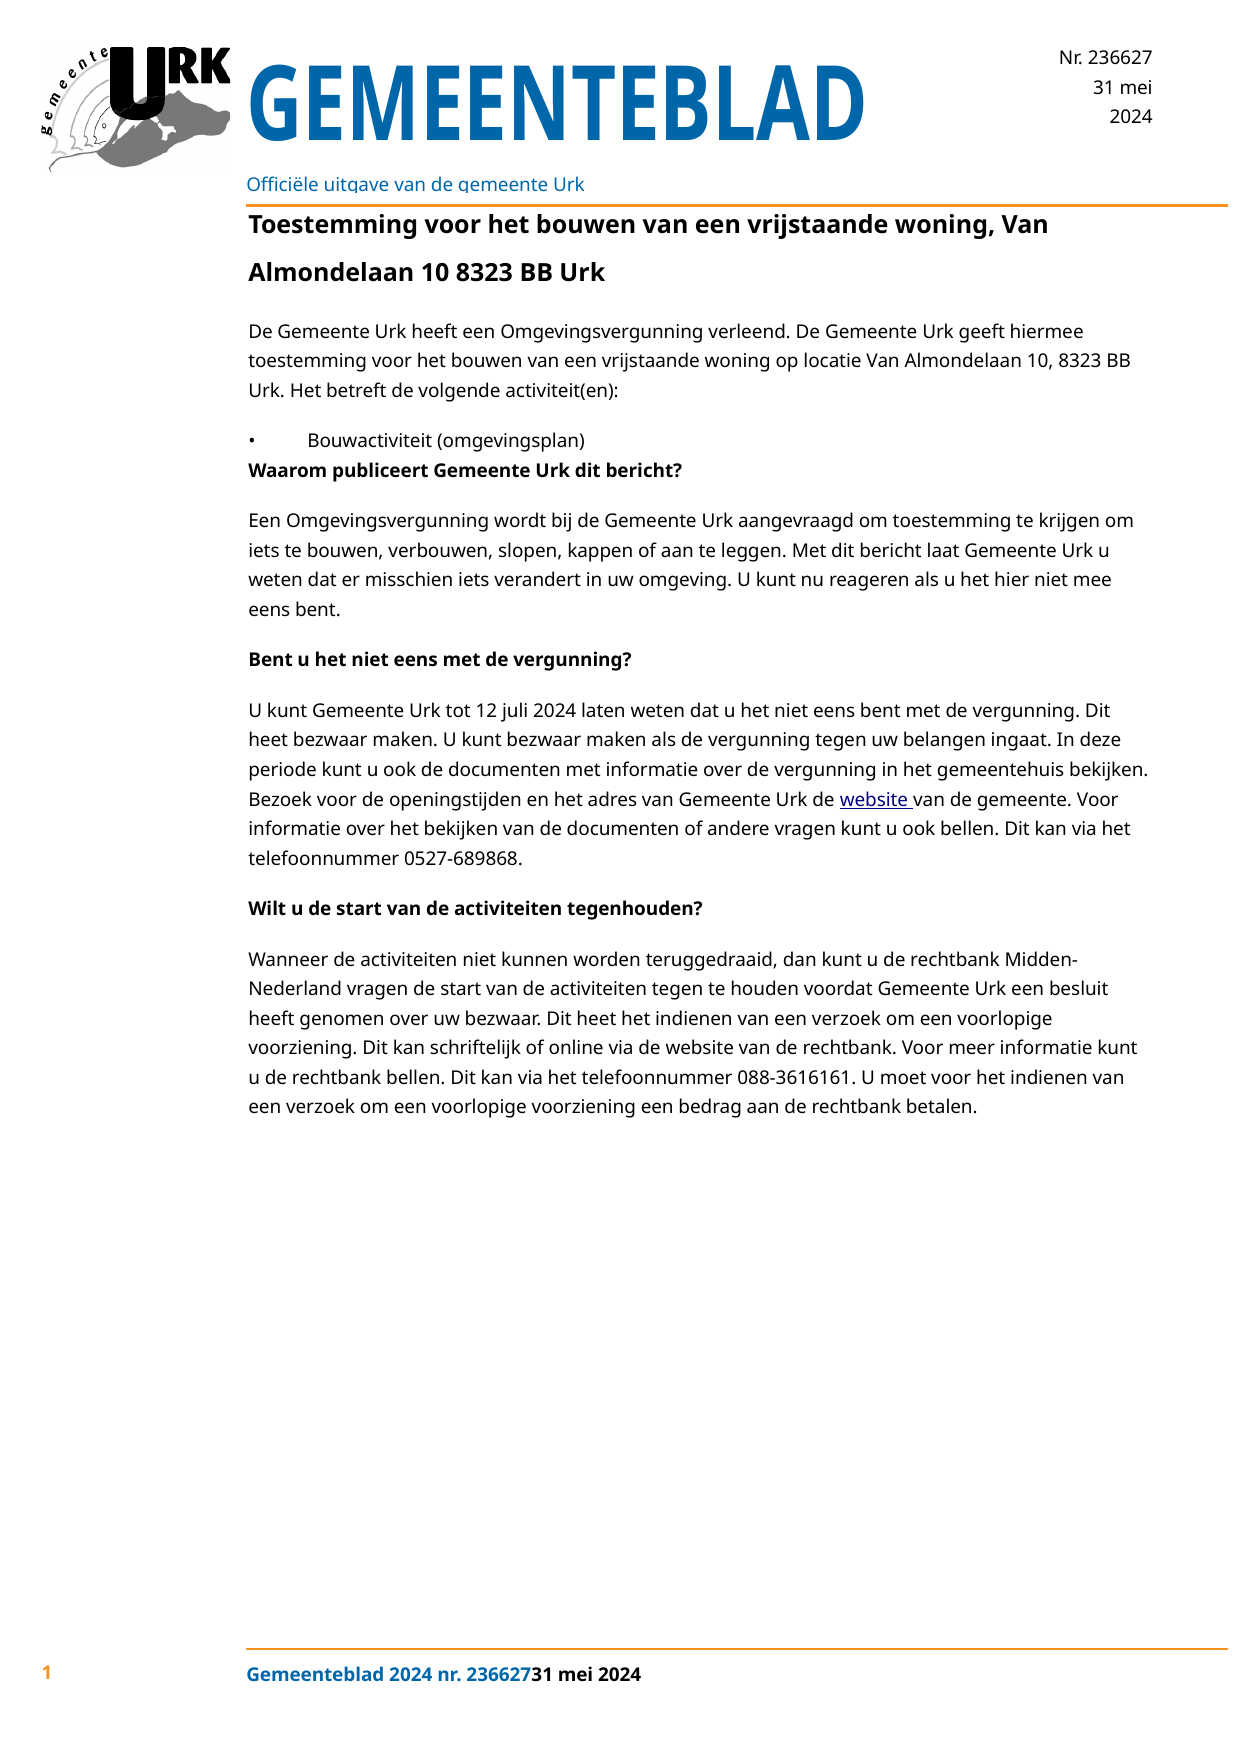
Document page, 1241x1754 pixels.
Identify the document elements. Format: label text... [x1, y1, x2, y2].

list Bouwactiviteit (omgevingsplan) [248, 427, 1152, 453]
text De Gemeente Urk heeft een Omgevingsvergunning verleend. De Gemeente Urk geeft hiermee toestemming voor het bouwen van een vrijstaande woning op locatie Van Almondelaan 10, 8323 BB Urk. Het betreft de volgende activiteit(en): [248, 318, 1152, 403]
text Wanneer de activiteiten niet kunnen worden teruggedraaid, dan kunt u de rechtbank Midden-Nederland vragen de start van de activiteiten tegen te houden voordat Gemeente Urk een besluit heeft genomen over uw bezwaar. Dit heet het indienen van een verzoek om een voorlopige voorziening. Dit kan schriftelijk of online via de website van de rechtbank. Voor meer informatie kunt u de rechtbank bellen. Dit kan via het telefoonnummer 088-3616161. U moet voor het indienen van een verzoek om een voorlopige voorziening een bedrag aan de rechtbank betalen. [248, 946, 1152, 1119]
text Een Omgevingsvergunning wordt bij de Gemeente Urk aangevraagd om toestemming te krijgen om iets te bouwen, verbouwen, slopen, kappen of aan te leggen. Met dit bericht laat Gemeente Urk u weten dat er misschien iets verandert in uw omgeving. U kunt nu reageren als u het hier niet mee eens bent. [248, 507, 1152, 622]
text Wilt u de start van de activiteiten tegenhouden? [248, 895, 1152, 921]
text Waarom publiceert Gemeente Urk dit bericht? [248, 457, 1152, 483]
picture [41, 47, 231, 172]
text U kunt Gemeente Urk tot 12 juli 2024 laten weten dat u het niet eens bent met de vergunning. Dit heet bezwaar maken. U kunt bezwaar maken als de vergunning tegen uw belangen ingaat. In deze periode kunt u ook de documenten met informatie over de vergunning in het gemeentehuis bekijken. Bezoek voor de openingstijden en het adres van Gemeente Urk de website van de gemeente. Voor informatie over het bekijken van de documenten of andere vragen kunt u ook bellen. Dit kan via het telefoonnummer 0527-689868. [248, 697, 1152, 871]
text Toestemming voor het bouwen van een vrijstaande woning, Van Almondelaan 10 8323 BB Urk [248, 207, 1152, 288]
text Bent u het niet eens met de vergunning? [248, 647, 1152, 672]
